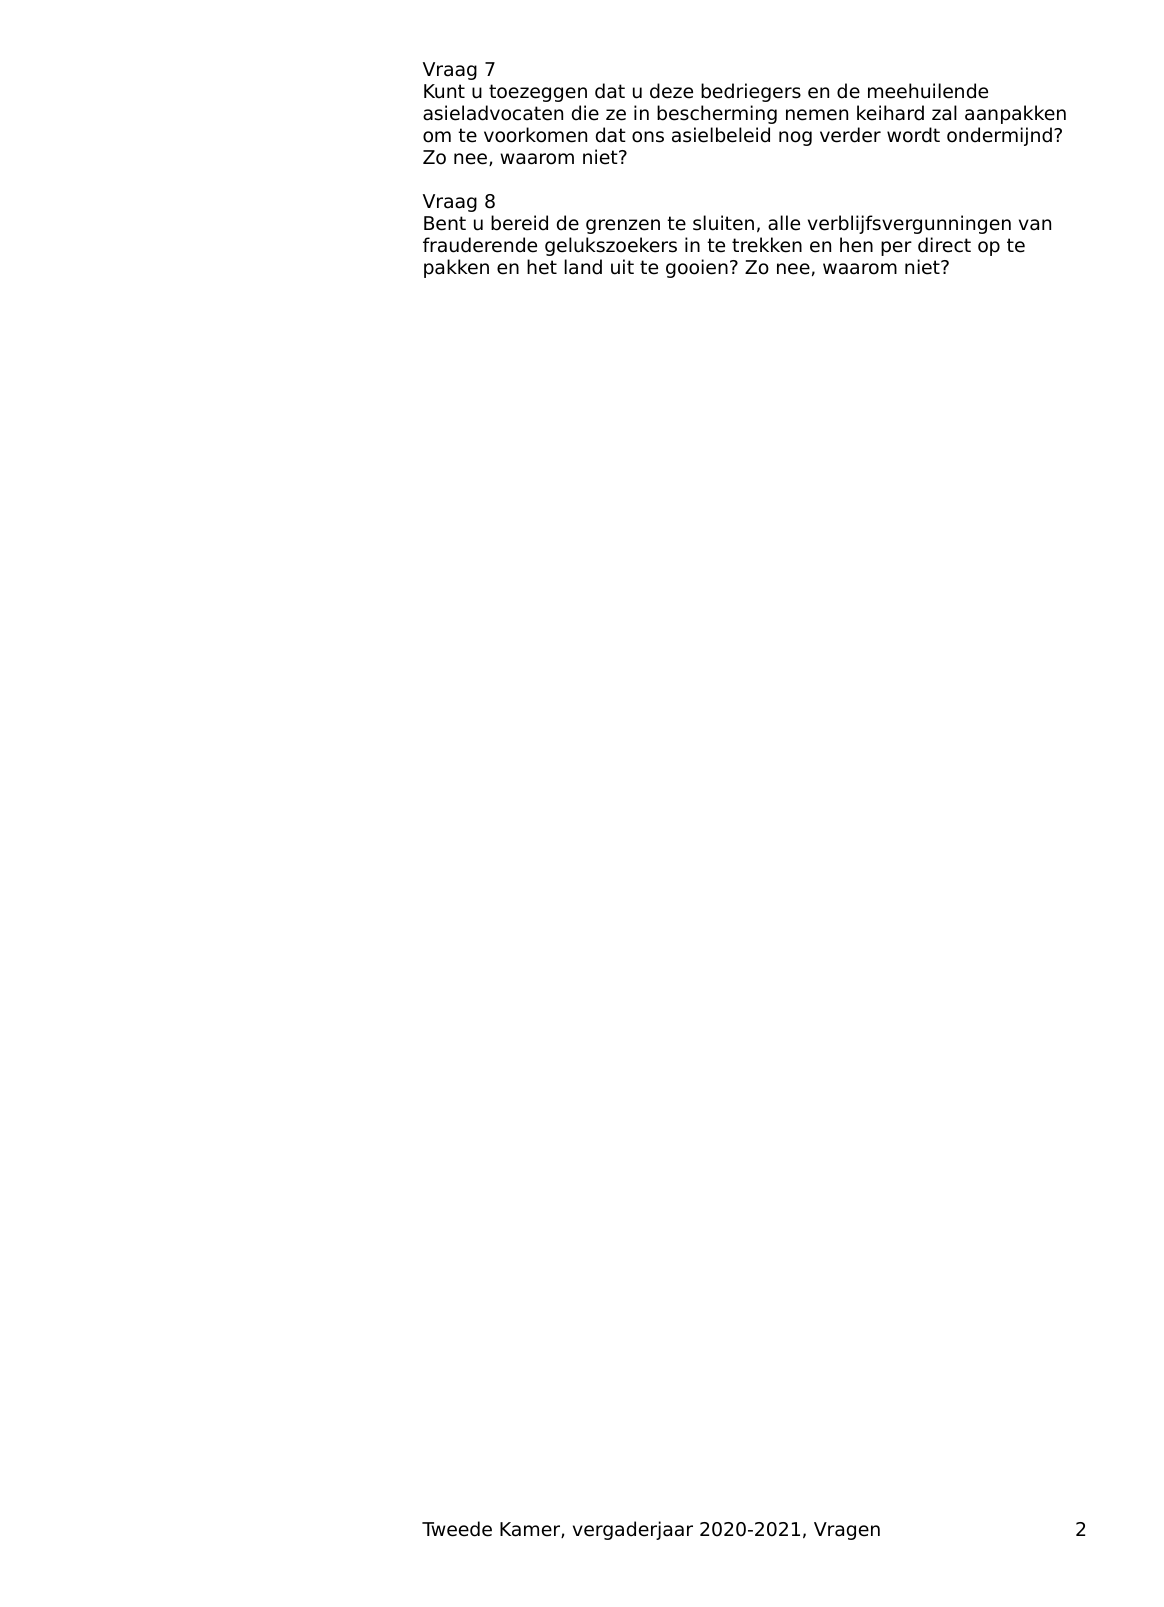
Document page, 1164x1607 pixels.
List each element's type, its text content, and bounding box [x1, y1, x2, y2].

text Vraag 7 [422, 59, 1087, 81]
text Bent u bereid de grenzen te sluiten, alle verblijfsvergunningen van frauderende gelukszoekers in te trekken en hen per direct op te pakken en het land uit te gooien? Zo nee, waarom niet? [422, 213, 1087, 279]
text Kunt u toezeggen dat u deze bedriegers en de meehuilende asieladvocaten die ze in bescherming nemen keihard zal aanpakken om te voorkomen dat ons asielbeleid nog verder wordt ondermijnd? Zo nee, waarom niet? [422, 81, 1087, 169]
text Vraag 8 [422, 191, 1087, 213]
